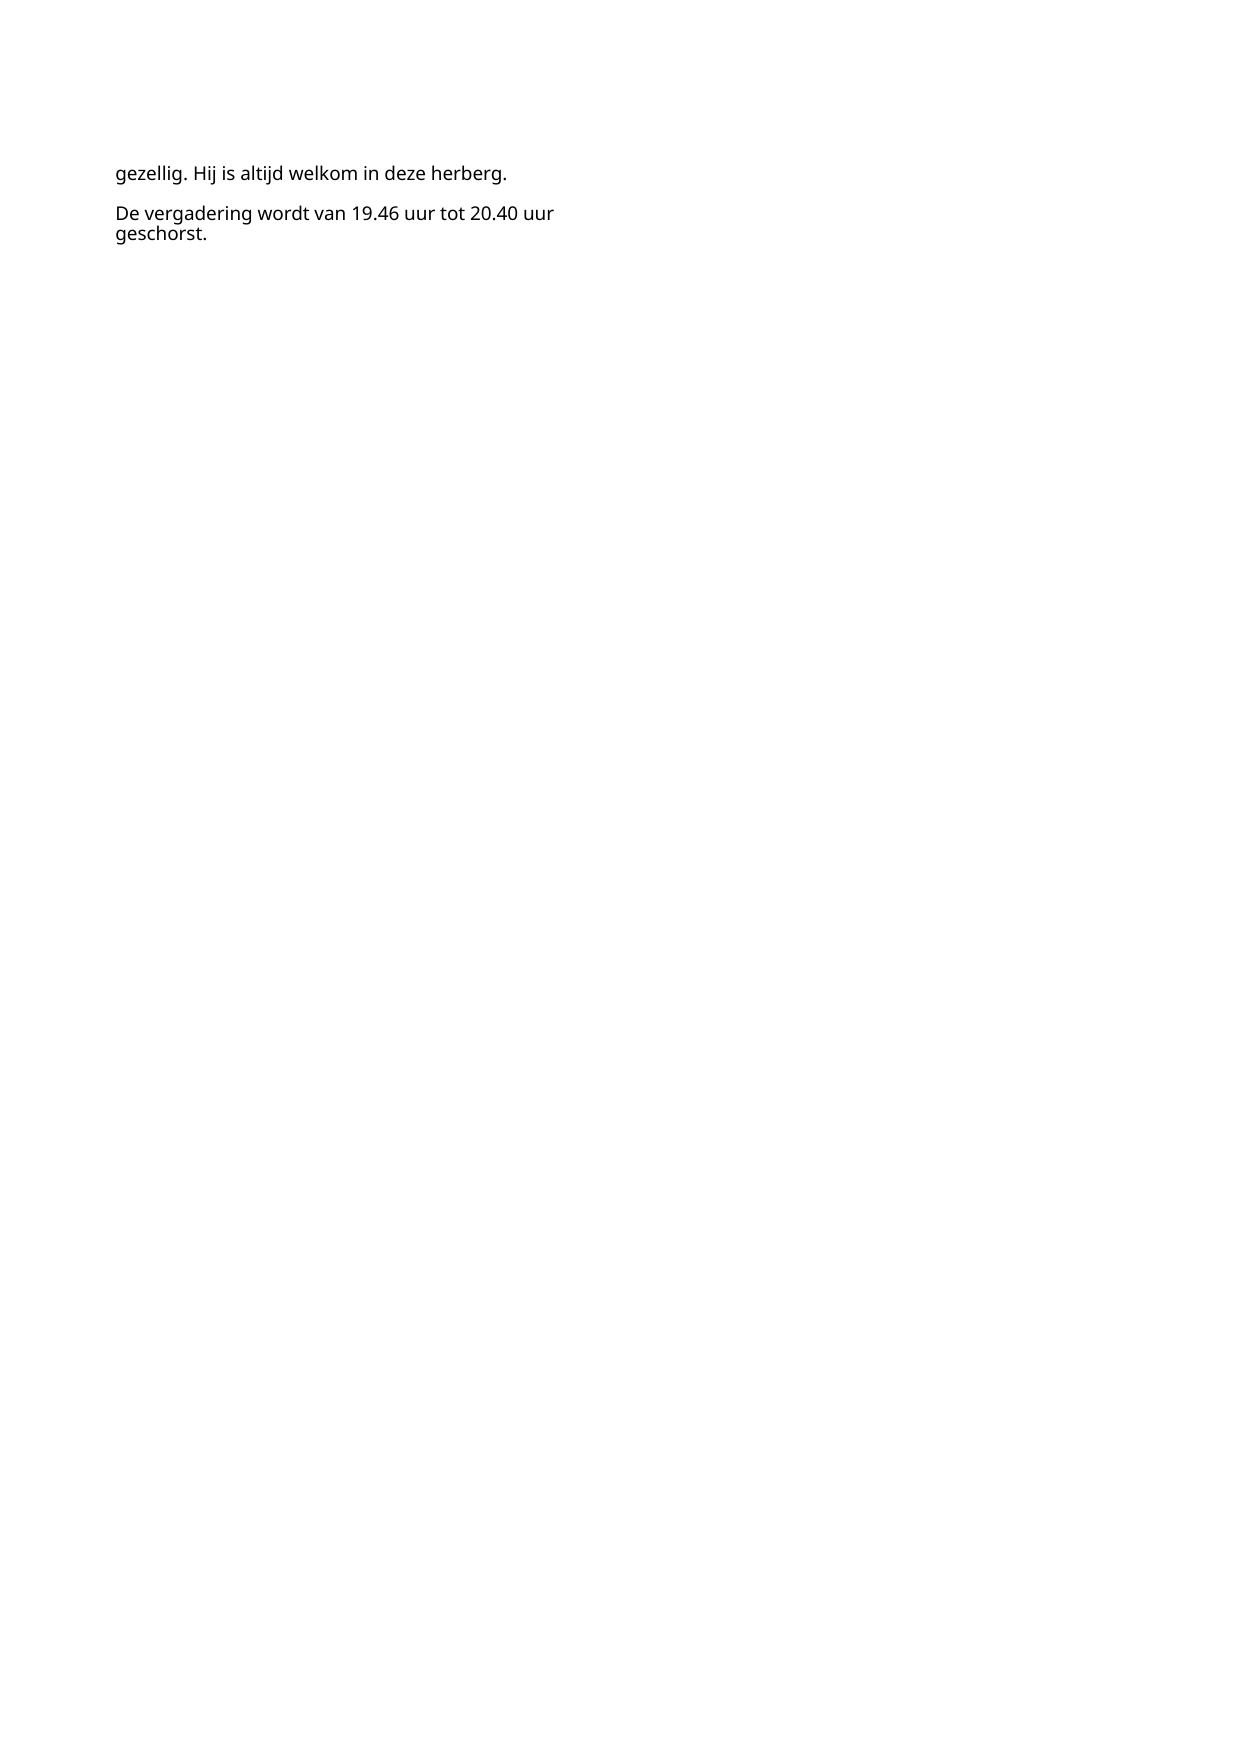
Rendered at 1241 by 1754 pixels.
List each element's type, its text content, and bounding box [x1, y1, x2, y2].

text gezellig. Hij is altijd welkom in deze herberg. [115, 165, 605, 184]
text De vergadering wordt van 19.46 uur tot 20.40 uur geschorst. [115, 205, 605, 244]
